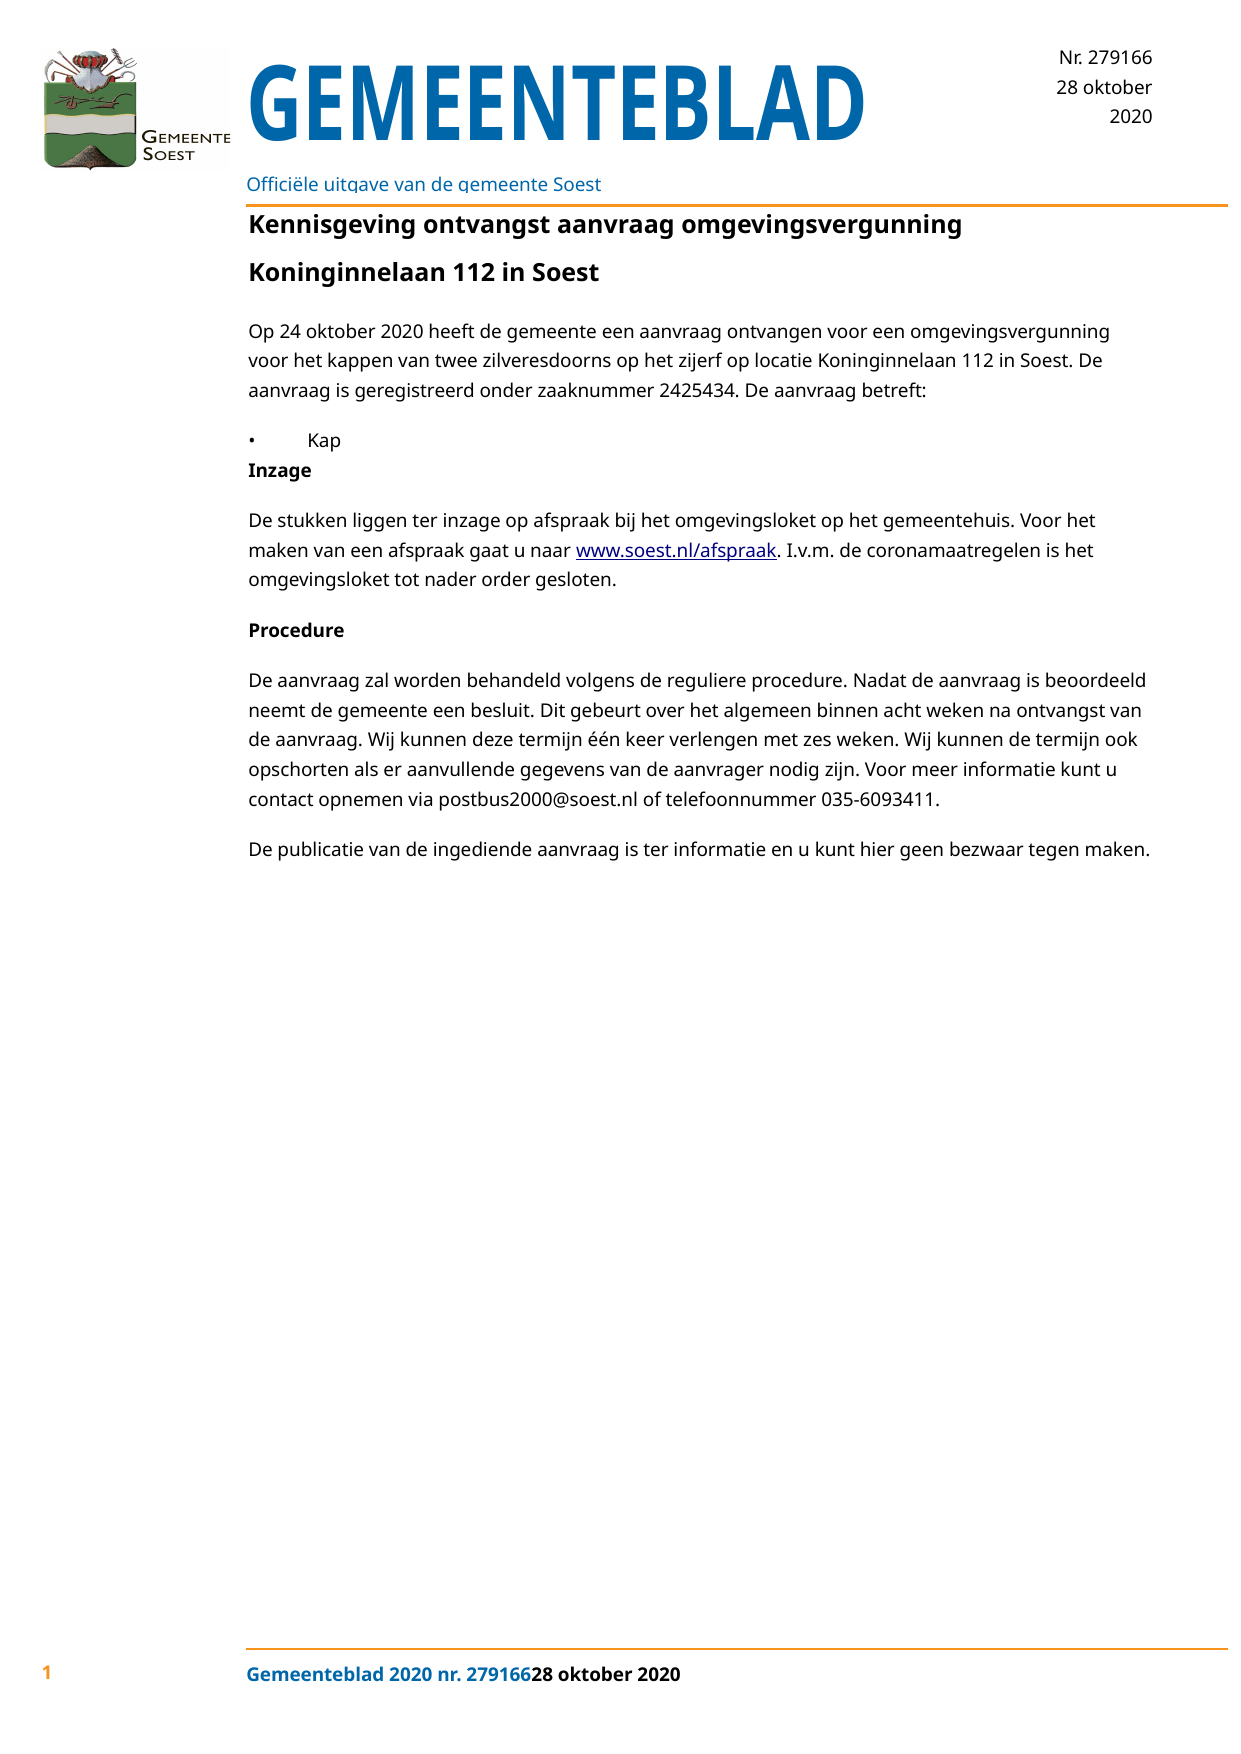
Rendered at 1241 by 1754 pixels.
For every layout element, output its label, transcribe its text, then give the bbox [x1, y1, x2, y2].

text De aanvraag zal worden behandeld volgens de reguliere procedure. Nadat de aanvraag is beoordeeld neemt de gemeente een besluit. Dit gebeurt over het algemeen binnen acht weken na ontvangst van de aanvraag. Wij kunnen deze termijn één keer verlengen met zes weken. Wij kunnen de termijn ook opschorten als er aanvullende gegevens van de aanvrager nodig zijn. Voor meer informatie kunt u contact opnemen via postbus2000@soest.nl of telefoonnummer 035-6093411. [248, 667, 1152, 812]
picture [41, 47, 231, 172]
text De stukken liggen ter inzage op afspraak bij het omgevingsloket op het gemeentehuis. Voor het maken van een afspraak gaat u naar www.soest.nl/afspraak. I.v.m. de coronamaatregelen is het omgevingsloket tot nader order gesloten. [248, 507, 1152, 592]
text Inzage [248, 457, 1152, 483]
list Kap [248, 427, 1152, 453]
text De publicatie van de ingediende aanvraag is ter informatie en u kunt hier geen bezwaar tegen maken. [248, 836, 1152, 862]
text Procedure [248, 617, 1152, 643]
text Op 24 oktober 2020 heeft de gemeente een aanvraag ontvangen voor een omgevingsvergunning voor het kappen van twee zilveresdoorns op het zijerf op locatie Koninginnelaan 112 in Soest. De aanvraag is geregistreerd onder zaaknummer 2425434. De aanvraag betreft: [248, 318, 1152, 403]
text Kennisgeving ontvangst aanvraag omgevingsvergunning Koninginnelaan 112 in Soest [248, 207, 1152, 288]
